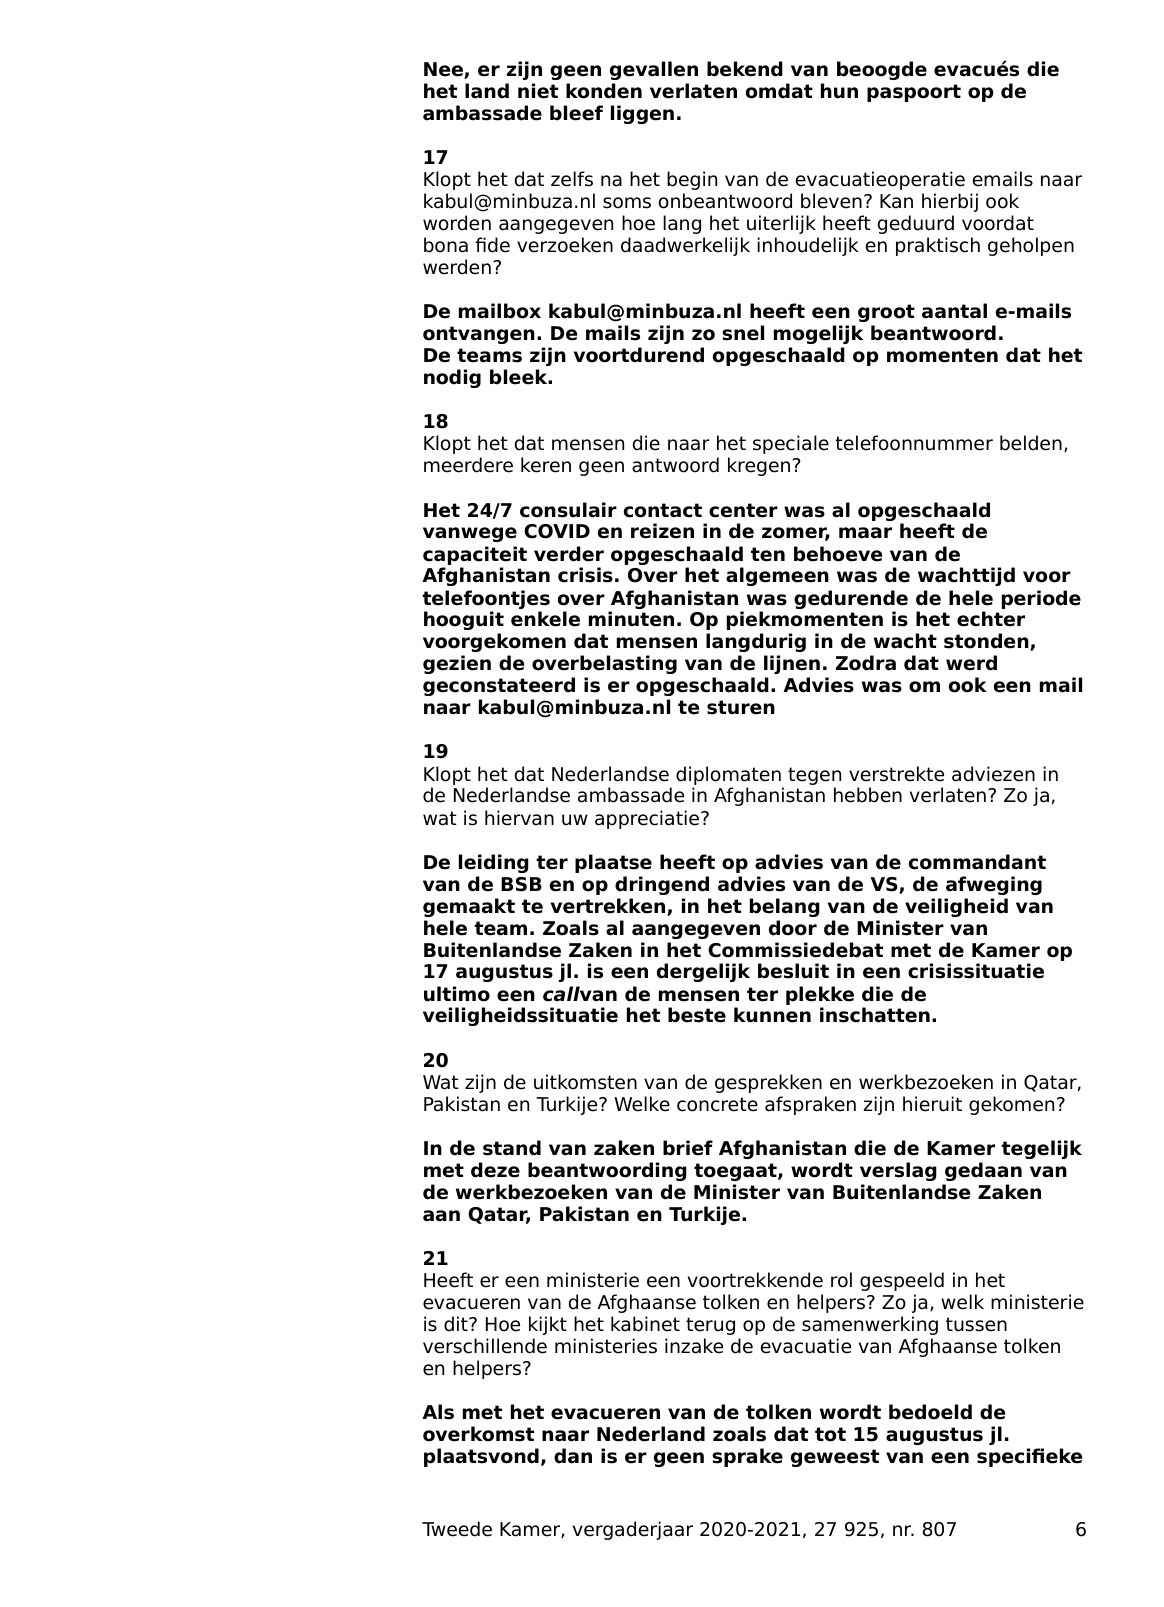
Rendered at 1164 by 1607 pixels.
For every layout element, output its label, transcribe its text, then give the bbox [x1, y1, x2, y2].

text Nee, er zijn geen gevallen bekend van beoogde evacués die het land niet konden verlaten omdat hun paspoort op de ambassade bleef liggen. [422, 59, 1087, 125]
text Klopt het dat zelfs na het begin van de evacuatieoperatie emails naar kabul@minbuza.nl soms onbeantwoord bleven? Kan hierbij ook worden aangegeven hoe lang het uiterlijk heeft geduurd voordat bona fide verzoeken daadwerkelijk inhoudelijk en praktisch geholpen werden? [422, 169, 1087, 279]
text 17 [422, 147, 1087, 169]
text De mailbox kabul@minbuza.nl heeft een groot aantal e-mails ontvangen. De mails zijn zo snel mogelijk beantwoord. [422, 301, 1087, 345]
text In de stand van zaken brief Afghanistan die de Kamer tegelijk met deze beantwoording toegaat, wordt verslag gedaan van de werkbezoeken van de Minister van Buitenlandse Zaken aan Qatar, Pakistan en Turkije. [422, 1138, 1087, 1226]
text Als met het evacueren van de tolken wordt bedoeld de overkomst naar Nederland zoals dat tot 15 augustus jl. plaatsvond, dan is er geen sprake geweest van een specifieke [422, 1402, 1087, 1468]
text Klopt het dat Nederlandse diplomaten tegen verstrekte adviezen in de Nederlandse ambassade in Afghanistan hebben verlaten? Zo ja, wat is hiervan uw appreciatie? [422, 763, 1087, 829]
text Klopt het dat mensen die naar het speciale telefoonnummer belden, meerdere keren geen antwoord kregen? [422, 433, 1087, 477]
text Het 24/7 consulair contact center was al opgeschaald vanwege COVID en reizen in de zomer, maar heeft de capaciteit verder opgeschaald ten behoeve van de Afghanistan crisis. Over het algemeen was de wachttijd voor telefoontjes over Afghanistan was gedurende de hele periode hooguit enkele minuten. Op piekmomenten is het echter voorgekomen dat mensen langdurig in de wacht stonden, gezien de overbelasting van de lijnen. Zodra dat werd geconstateerd is er opgeschaald. Advies was om ook een mail naar kabul@minbuza.nl te sturen [422, 499, 1087, 719]
text 21 [422, 1248, 1087, 1270]
text De leiding ter plaatse heeft op advies van de commandant van de BSB en op dringend advies van de VS, de afweging gemaakt te vertrekken, in het belang van de veiligheid van hele team. Zoals al aangegeven door de Minister van Buitenlandse Zaken in het Commissiedebat met de Kamer op 17 augustus jl. is een dergelijk besluit in een crisissituatie ultimo een callvan de mensen ter plekke die de veiligheidssituatie het beste kunnen inschatten. [422, 852, 1087, 1027]
text Heeft er een ministerie een voortrekkende rol gespeeld in het evacueren van de Afghaanse tolken en helpers? Zo ja, welk ministerie is dit? Hoe kijkt het kabinet terug op de samenwerking tussen verschillende ministeries inzake de evacuatie van Afghaanse tolken en helpers? [422, 1270, 1087, 1380]
text 19 [422, 741, 1087, 763]
text De teams zijn voortdurend opgeschaald op momenten dat het nodig bleek. [422, 345, 1087, 389]
text Wat zijn de uitkomsten van de gesprekken en werkbezoeken in Qatar, Pakistan en Turkije? Welke concrete afspraken zijn hieruit gekomen? [422, 1072, 1087, 1116]
text 20 [422, 1049, 1087, 1072]
text 18 [422, 411, 1087, 433]
